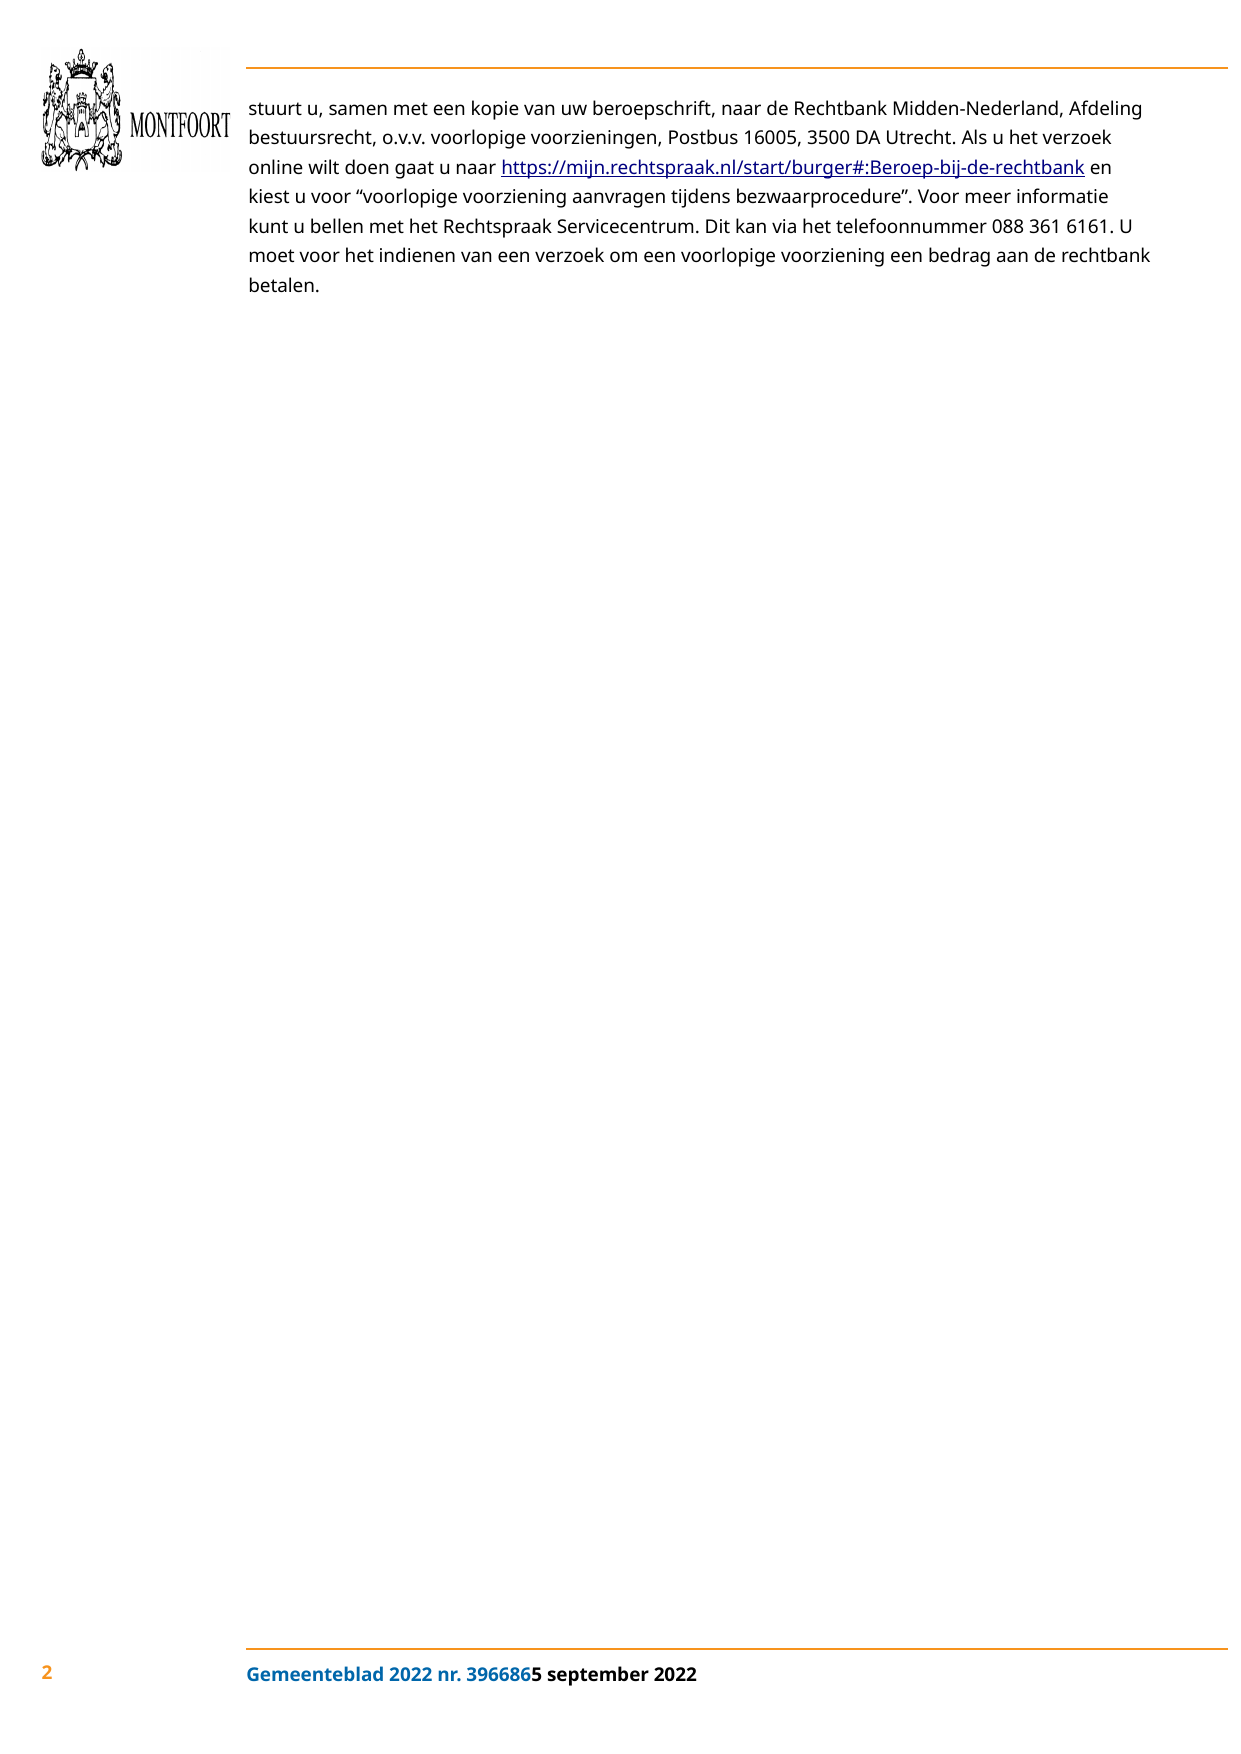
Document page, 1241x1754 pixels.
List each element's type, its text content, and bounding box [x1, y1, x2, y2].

text stuurt u, samen met een kopie van uw beroepschrift, naar de Rechtbank Midden-Nederland, Afdeling bestuursrecht, o.v.v. voorlopige voorzieningen, Postbus 16005, 3500 DA Utrecht. Als u het verzoek online wilt doen gaat u naar https://mijn.rechtspraak.nl/start/burger#:Beroep-bij-de-rechtbank en kiest u voor “voorlopige voorziening aanvragen tijdens bezwaarprocedure”. Voor meer informatie kunt u bellen met het Rechtspraak Servicecentrum. Dit kan via het telefoonnummer 088 361 6161. U moet voor het indienen van een verzoek om een voorlopige voorziening een bedrag aan de rechtbank betalen. [248, 95, 1152, 298]
picture [41, 47, 231, 172]
